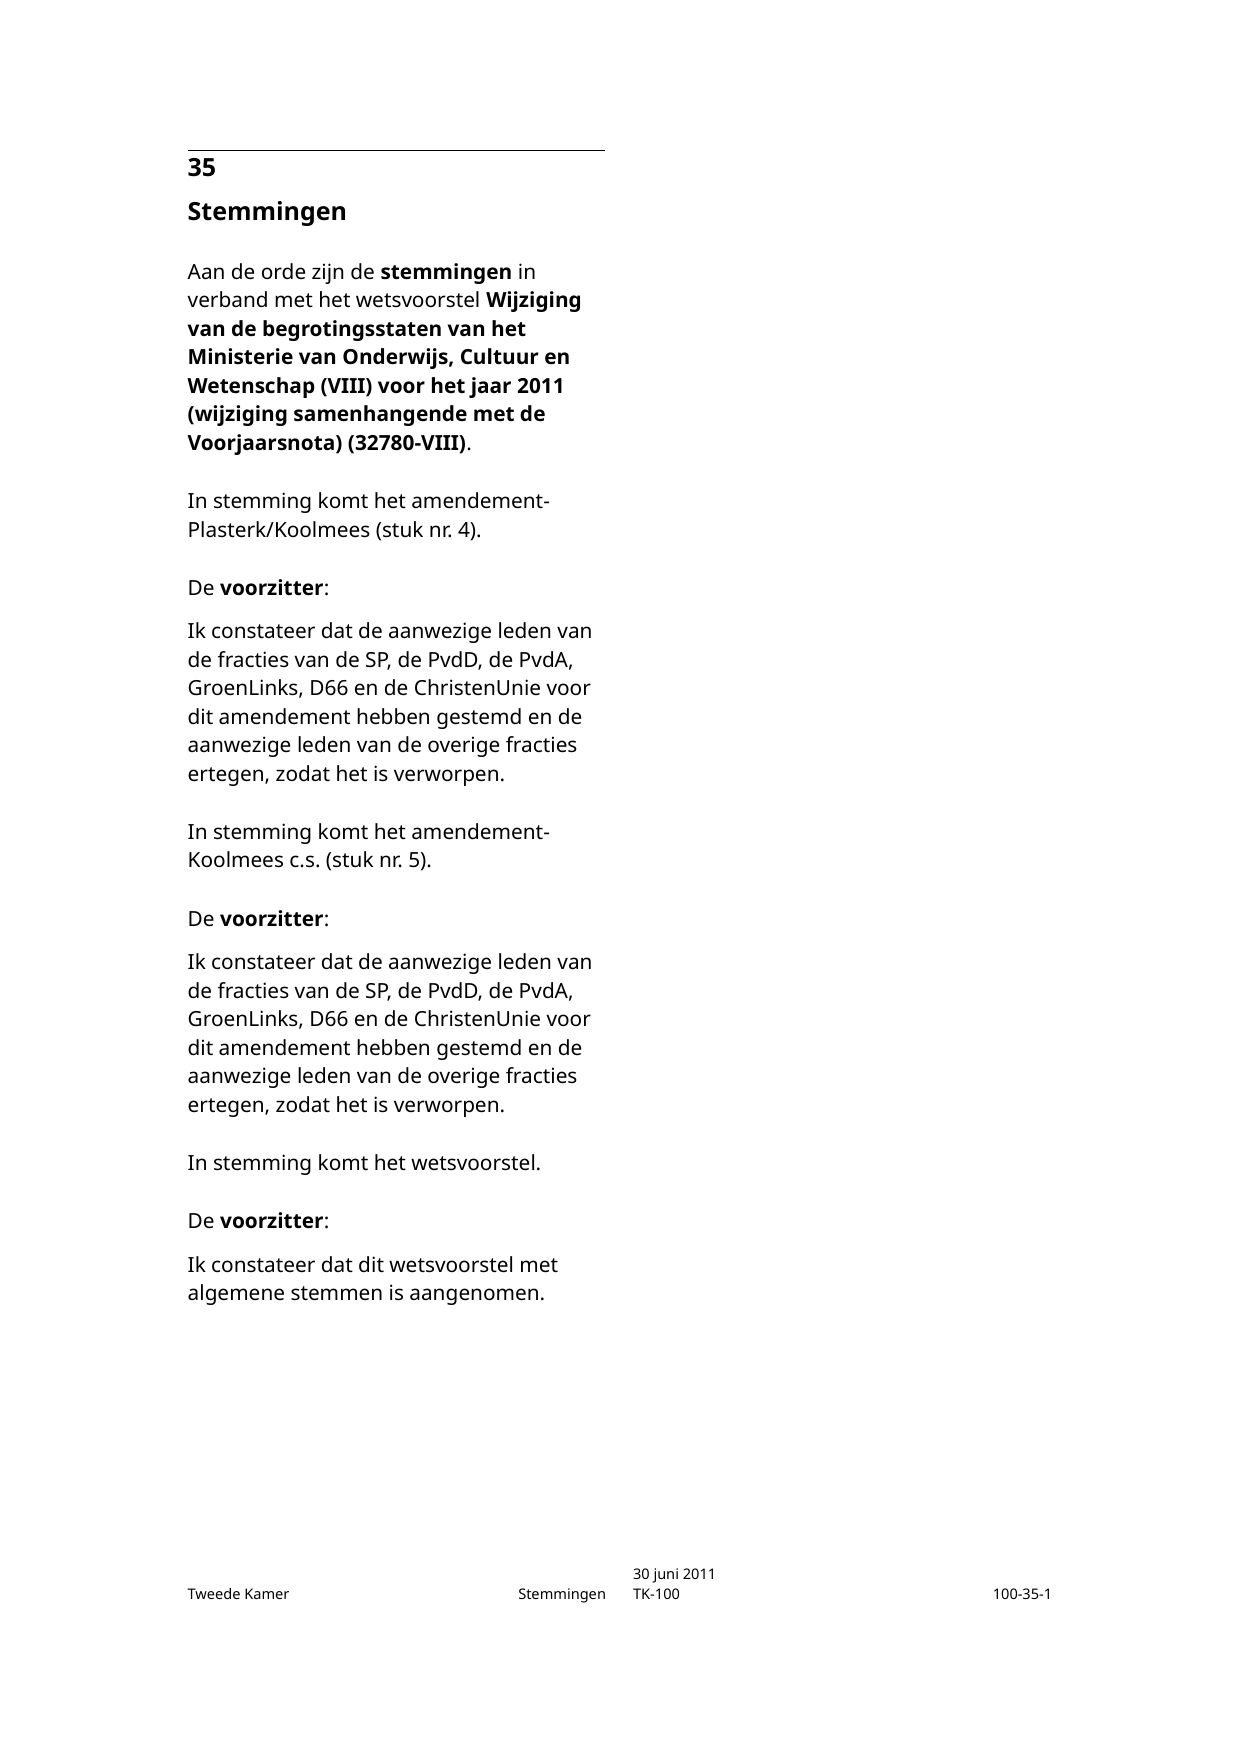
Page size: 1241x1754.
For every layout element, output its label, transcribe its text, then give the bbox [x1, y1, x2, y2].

text In stemming komt het wetsvoorstel. [187, 1148, 605, 1177]
text De voorzitter: [187, 573, 605, 602]
text In stemming komt het amendement-Plasterk/Koolmees (stuk nr. 4). [187, 486, 605, 543]
text De voorzitter: [187, 1207, 605, 1235]
text In stemming komt het amendement-Koolmees c.s. (stuk nr. 5). [187, 817, 605, 874]
text De voorzitter: [187, 904, 605, 932]
text Aan de orde zijn de stemmingen in verband met het wetsvoorstel Wijziging van de begrotingsstaten van het Ministerie van Onderwijs, Cultuur en Wetenschap (VIII) voor het jaar 2011 (wijziging samenhangende met de Voorjaarsnota) (32780-VIII). [187, 257, 605, 456]
text Stemmingen [187, 193, 605, 227]
text Ik constateer dat dit wetsvoorstel met algemene stemmen is aangenomen. [187, 1250, 605, 1307]
text 35 [187, 151, 605, 184]
text Ik constateer dat de aanwezige leden van de fracties van de SP, de PvdD, de PvdA, GroenLinks, D66 en de ChristenUnie voor dit amendement hebben gestemd en de aanwezige leden van de overige fracties ertegen, zodat het is verworpen. [187, 947, 605, 1118]
text Ik constateer dat de aanwezige leden van de fracties van de SP, de PvdD, de PvdA, GroenLinks, D66 en de ChristenUnie voor dit amendement hebben gestemd en de aanwezige leden van de overige fracties ertegen, zodat het is verworpen. [187, 617, 605, 787]
